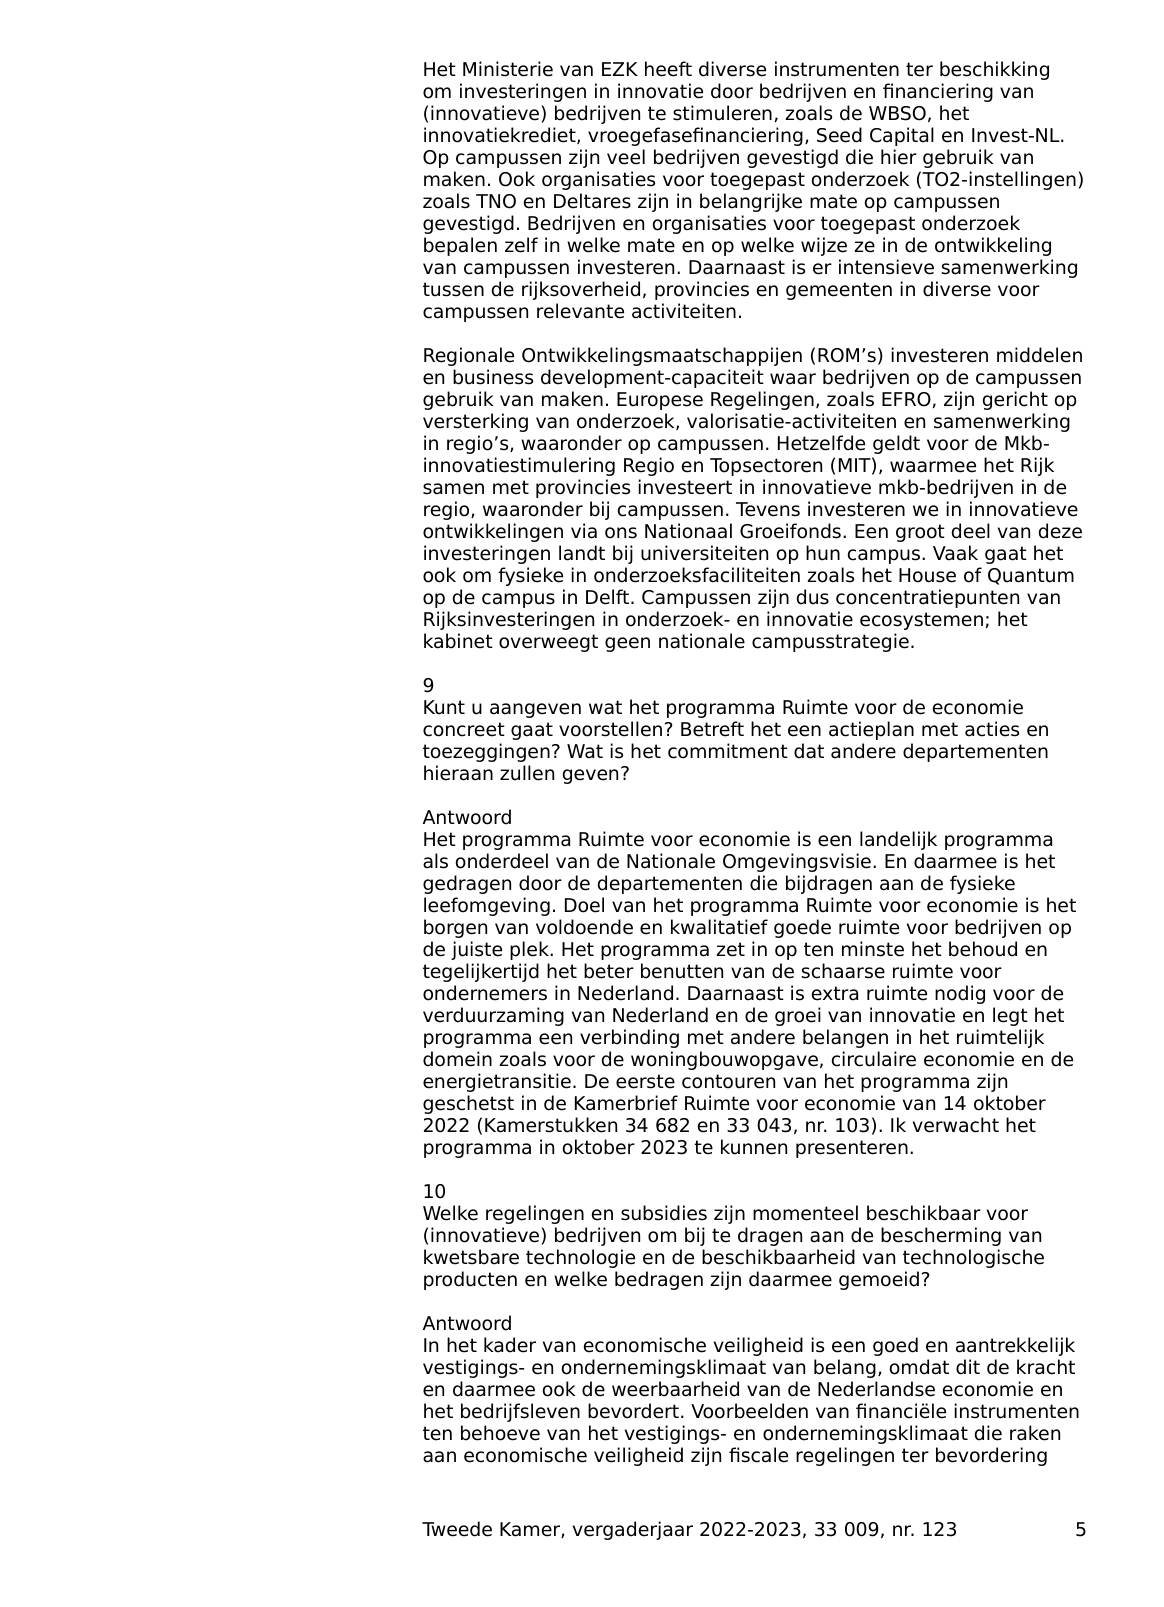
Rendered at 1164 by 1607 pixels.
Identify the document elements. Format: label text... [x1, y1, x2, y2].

text In het kader van economische veiligheid is een goed en aantrekkelijk vestigings- en ondernemingsklimaat van belang, omdat dit de kracht en daarmee ook de weerbaarheid van de Nederlandse economie en het bedrijfsleven bevordert. Voorbeelden van financiële instrumenten ten behoeve van het vestigings- en ondernemingsklimaat die raken aan economische veiligheid zijn fiscale regelingen ter bevordering [422, 1335, 1087, 1467]
text 9 [422, 675, 1087, 697]
text 10 [422, 1181, 1087, 1203]
text Het programma Ruimte voor economie is een landelijk programma als onderdeel van de Nationale Omgevingsvisie. En daarmee is het gedragen door de departementen die bijdragen aan de fysieke leefomgeving. Doel van het programma Ruimte voor economie is het borgen van voldoende en kwalitatief goede ruimte voor bedrijven op de juiste plek. Het programma zet in op ten minste het behoud en tegelijkertijd het beter benutten van de schaarse ruimte voor ondernemers in Nederland. Daarnaast is extra ruimte nodig voor de verduurzaming van Nederland en de groei van innovatie en legt het programma een verbinding met andere belangen in het ruimtelijk domein zoals voor de woningbouwopgave, circulaire economie en de energietransitie. De eerste contouren van het programma zijn geschetst in de Kamerbrief Ruimte voor economie van 14 oktober 2022 (Kamerstukken 34 682 en 33 043, nr. 103). Ik verwacht het programma in oktober 2023 te kunnen presenteren. [422, 829, 1087, 1159]
text Antwoord [422, 807, 1087, 829]
text Welke regelingen en subsidies zijn momenteel beschikbaar voor (innovatieve) bedrijven om bij te dragen aan de bescherming van kwetsbare technologie en de beschikbaarheid van technologische producten en welke bedragen zijn daarmee gemoeid? [422, 1203, 1087, 1291]
text Kunt u aangeven wat het programma Ruimte voor de economie concreet gaat voorstellen? Betreft het een actieplan met acties en toezeggingen? Wat is het commitment dat andere departementen hieraan zullen geven? [422, 697, 1087, 785]
text Regionale Ontwikkelingsmaatschappijen (ROM’s) investeren middelen en business development-capaciteit waar bedrijven op de campussen gebruik van maken. Europese Regelingen, zoals EFRO, zijn gericht op versterking van onderzoek, valorisatie-activiteiten en samenwerking in regio’s, waaronder op campussen. Hetzelfde geldt voor de Mkb-innovatiestimulering Regio en Topsectoren (MIT), waarmee het Rijk samen met provincies investeert in innovatieve mkb-bedrijven in de regio, waaronder bij campussen. Tevens investeren we in innovatieve ontwikkelingen via ons Nationaal Groeifonds. Een groot deel van deze investeringen landt bij universiteiten op hun campus. Vaak gaat het ook om fysieke in onderzoeksfaciliteiten zoals het House of Quantum op de campus in Delft. Campussen zijn dus concentratiepunten van Rijksinvesteringen in onderzoek- en innovatie ecosystemen; het kabinet overweegt geen nationale campusstrategie. [422, 345, 1087, 653]
text Het Ministerie van EZK heeft diverse instrumenten ter beschikking om investeringen in innovatie door bedrijven en financiering van (innovatieve) bedrijven te stimuleren, zoals de WBSO, het innovatiekrediet, vroegefasefinanciering, Seed Capital en Invest-NL. Op campussen zijn veel bedrijven gevestigd die hier gebruik van maken. Ook organisaties voor toegepast onderzoek (TO2-instellingen) zoals TNO en Deltares zijn in belangrijke mate op campussen gevestigd. Bedrijven en organisaties voor toegepast onderzoek bepalen zelf in welke mate en op welke wijze ze in de ontwikkeling van campussen investeren. Daarnaast is er intensieve samenwerking tussen de rijksoverheid, provincies en gemeenten in diverse voor campussen relevante activiteiten. [422, 59, 1087, 323]
text Antwoord [422, 1313, 1087, 1335]
